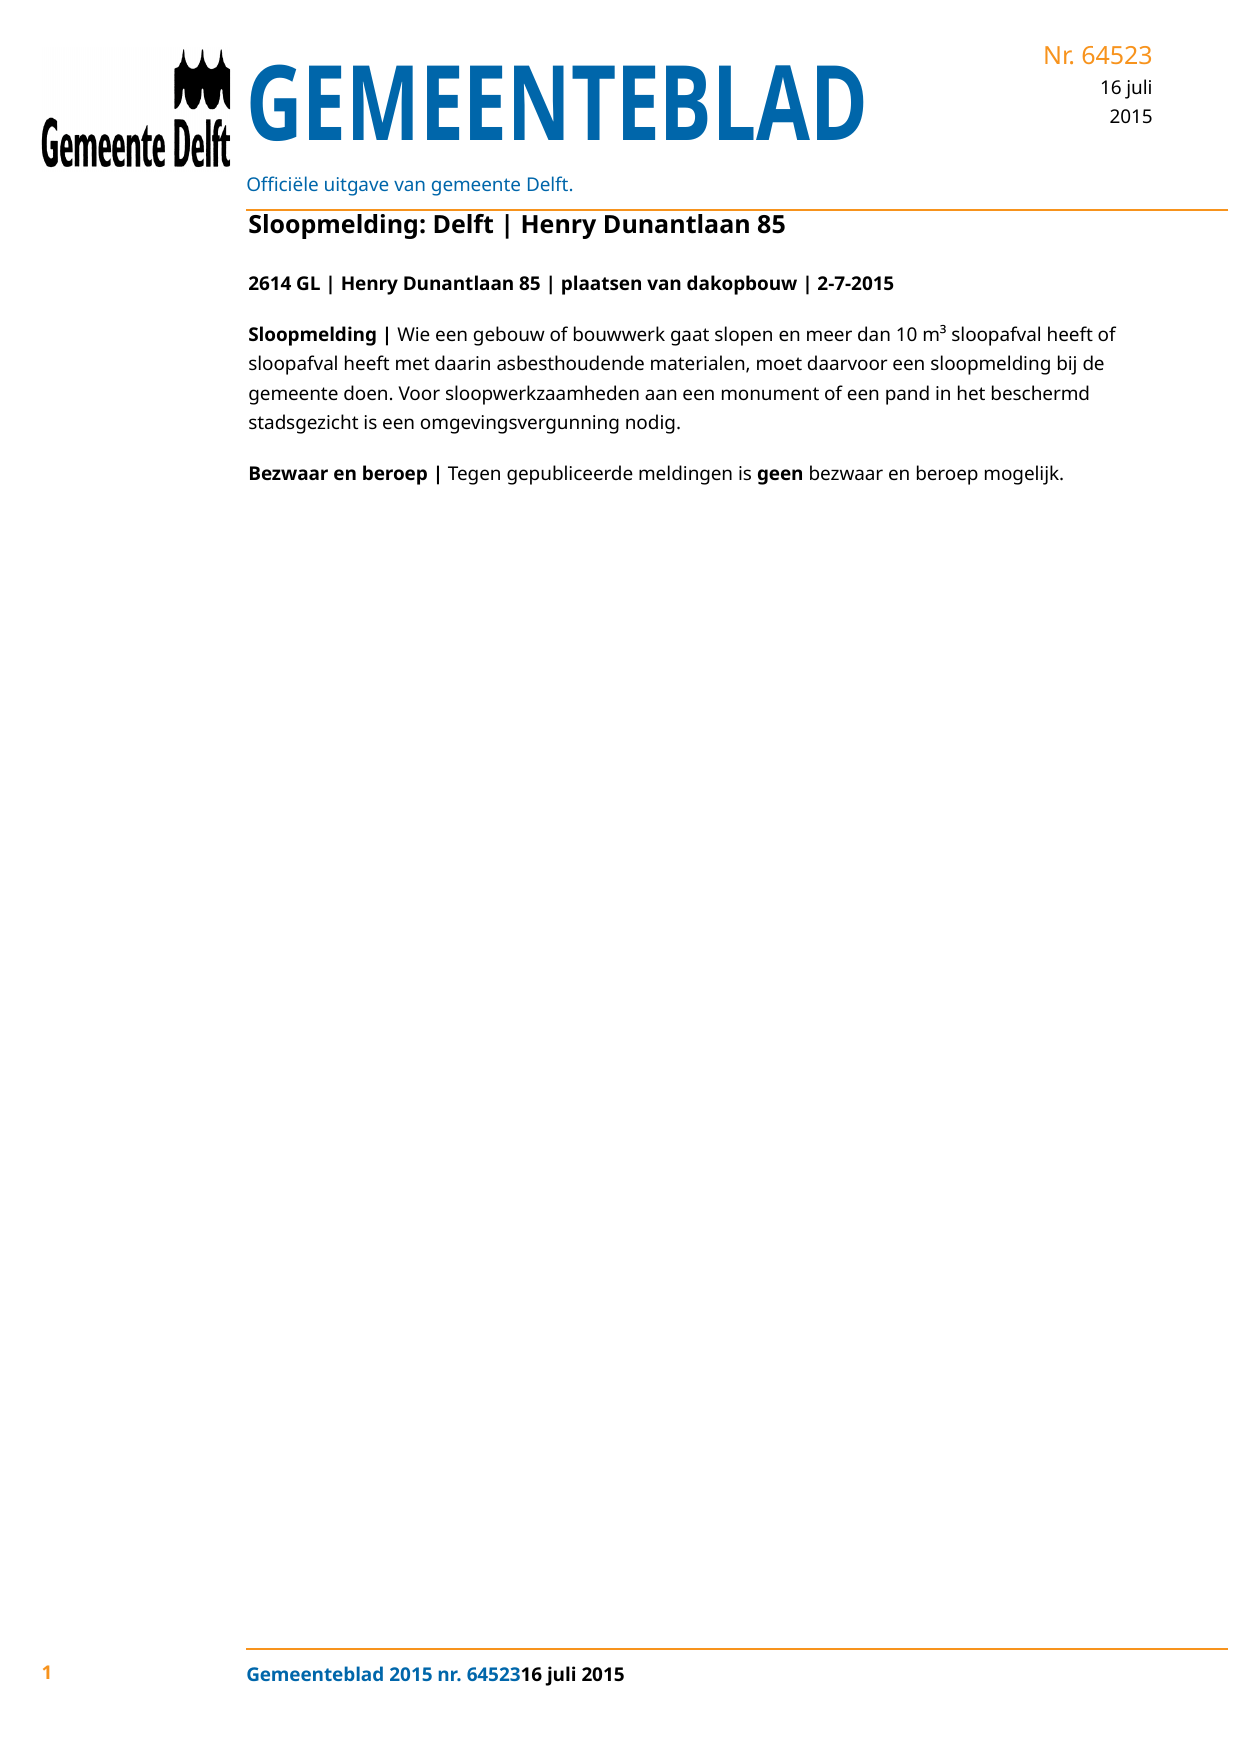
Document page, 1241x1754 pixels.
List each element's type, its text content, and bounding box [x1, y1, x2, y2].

text Sloopmelding | Wie een gebouw of bouwwerk gaat slopen en meer dan 10 m³ sloopafval heeft of sloopafval heeft met daarin asbesthoudende materialen, moet daarvoor een sloopmelding bij de gemeente doen. Voor sloopwerkzaamheden aan een monument of een pand in het beschermd stadsgezicht is een omgevingsvergunning nodig. [248, 321, 1152, 435]
text Bezwaar en beroep | Tegen gepubliceerde meldingen is geen bezwaar en beroep mogelijk. [248, 460, 1152, 486]
text 2614 GL | Henry Dunantlaan 85 | plaatsen van dakopbouw | 2-7-2015 [248, 270, 1152, 296]
text Sloopmelding: Delft | Henry Dunantlaan 85 [248, 211, 1152, 241]
picture [41, 47, 231, 172]
